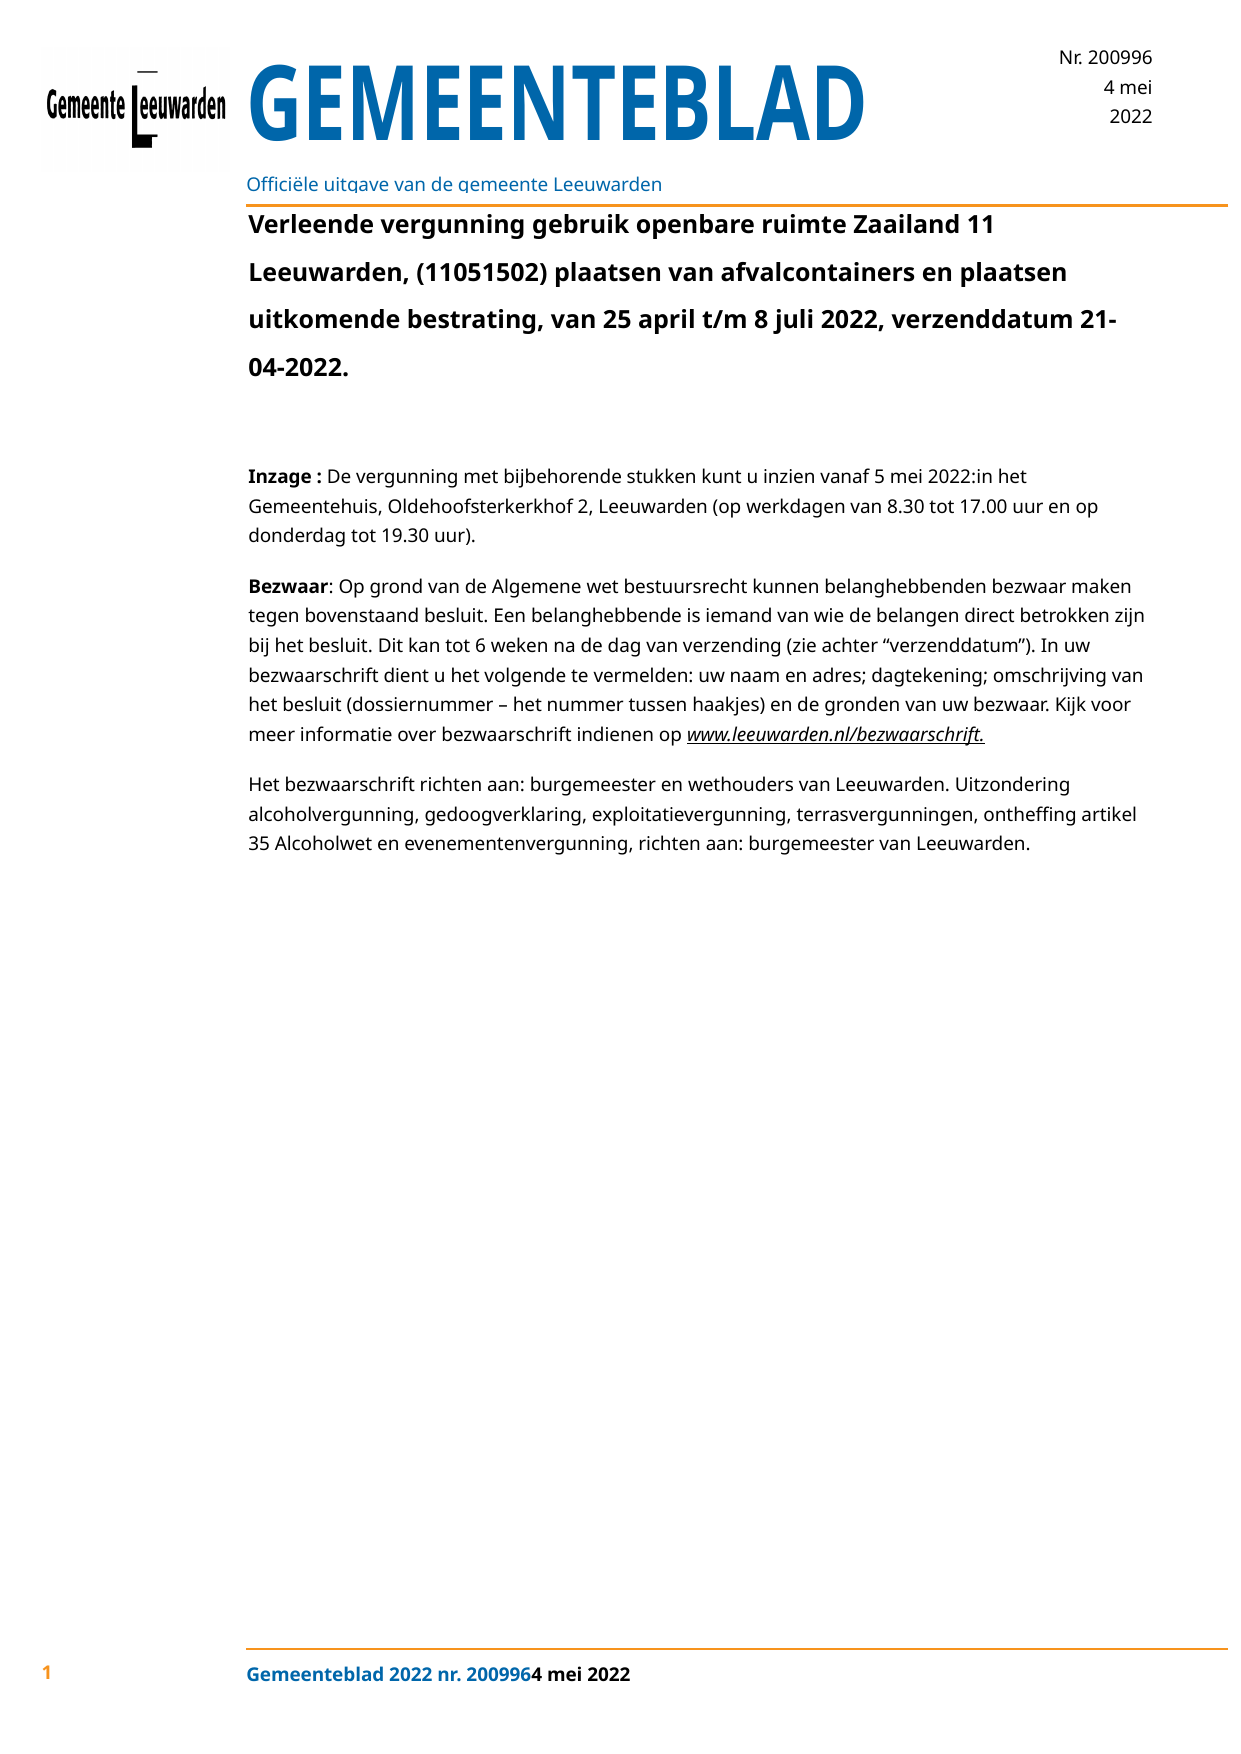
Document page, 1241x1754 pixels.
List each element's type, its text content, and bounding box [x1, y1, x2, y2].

text Het bezwaarschrift richten aan: burgemeester en wethouders van Leeuwarden. Uitzondering alcoholvergunning, gedoogverklaring, exploitatievergunning, terrasvergunningen, ontheffing artikel 35 Alcoholwet en evenementenvergunning, richten aan: burgemeester van Leeuwarden. [248, 771, 1152, 856]
text Inzage : De vergunning met bijbehorende stukken kunt u inzien vanaf 5 mei 2022:in het Gemeentehuis, Oldehoofsterkerkhof 2, Leeuwarden (op werkdagen van 8.30 tot 17.00 uur en op donderdag tot 19.30 uur). [248, 463, 1152, 548]
text Bezwaar: Op grond van de Algemene wet bestuursrecht kunnen belanghebbenden bezwaar maken tegen bovenstaand besluit. Een belanghebbende is iemand van wie de belangen direct betrokken zijn bij het besluit. Dit kan tot 6 weken na de dag van verzending (zie achter “verzenddatum”). In uw bezwaarschrift dient u het volgende te vermelden: uw naam en adres; dagtekening; omschrijving van het besluit (dossiernummer – het nummer tussen haakjes) en de gronden van uw bezwaar. Kijk voor meer informatie over bezwaarschrift indienen op www.leeuwarden.nl/bezwaarschrift. [248, 573, 1152, 747]
picture [41, 47, 231, 172]
text Verleende vergunning gebruik openbare ruimte Zaailand 11 Leeuwarden, (11051502) plaatsen van afvalcontainers en plaatsen uitkomende bestrating, van 25 april t/m 8 juli 2022, verzenddatum 21-04-2022. [248, 207, 1152, 384]
